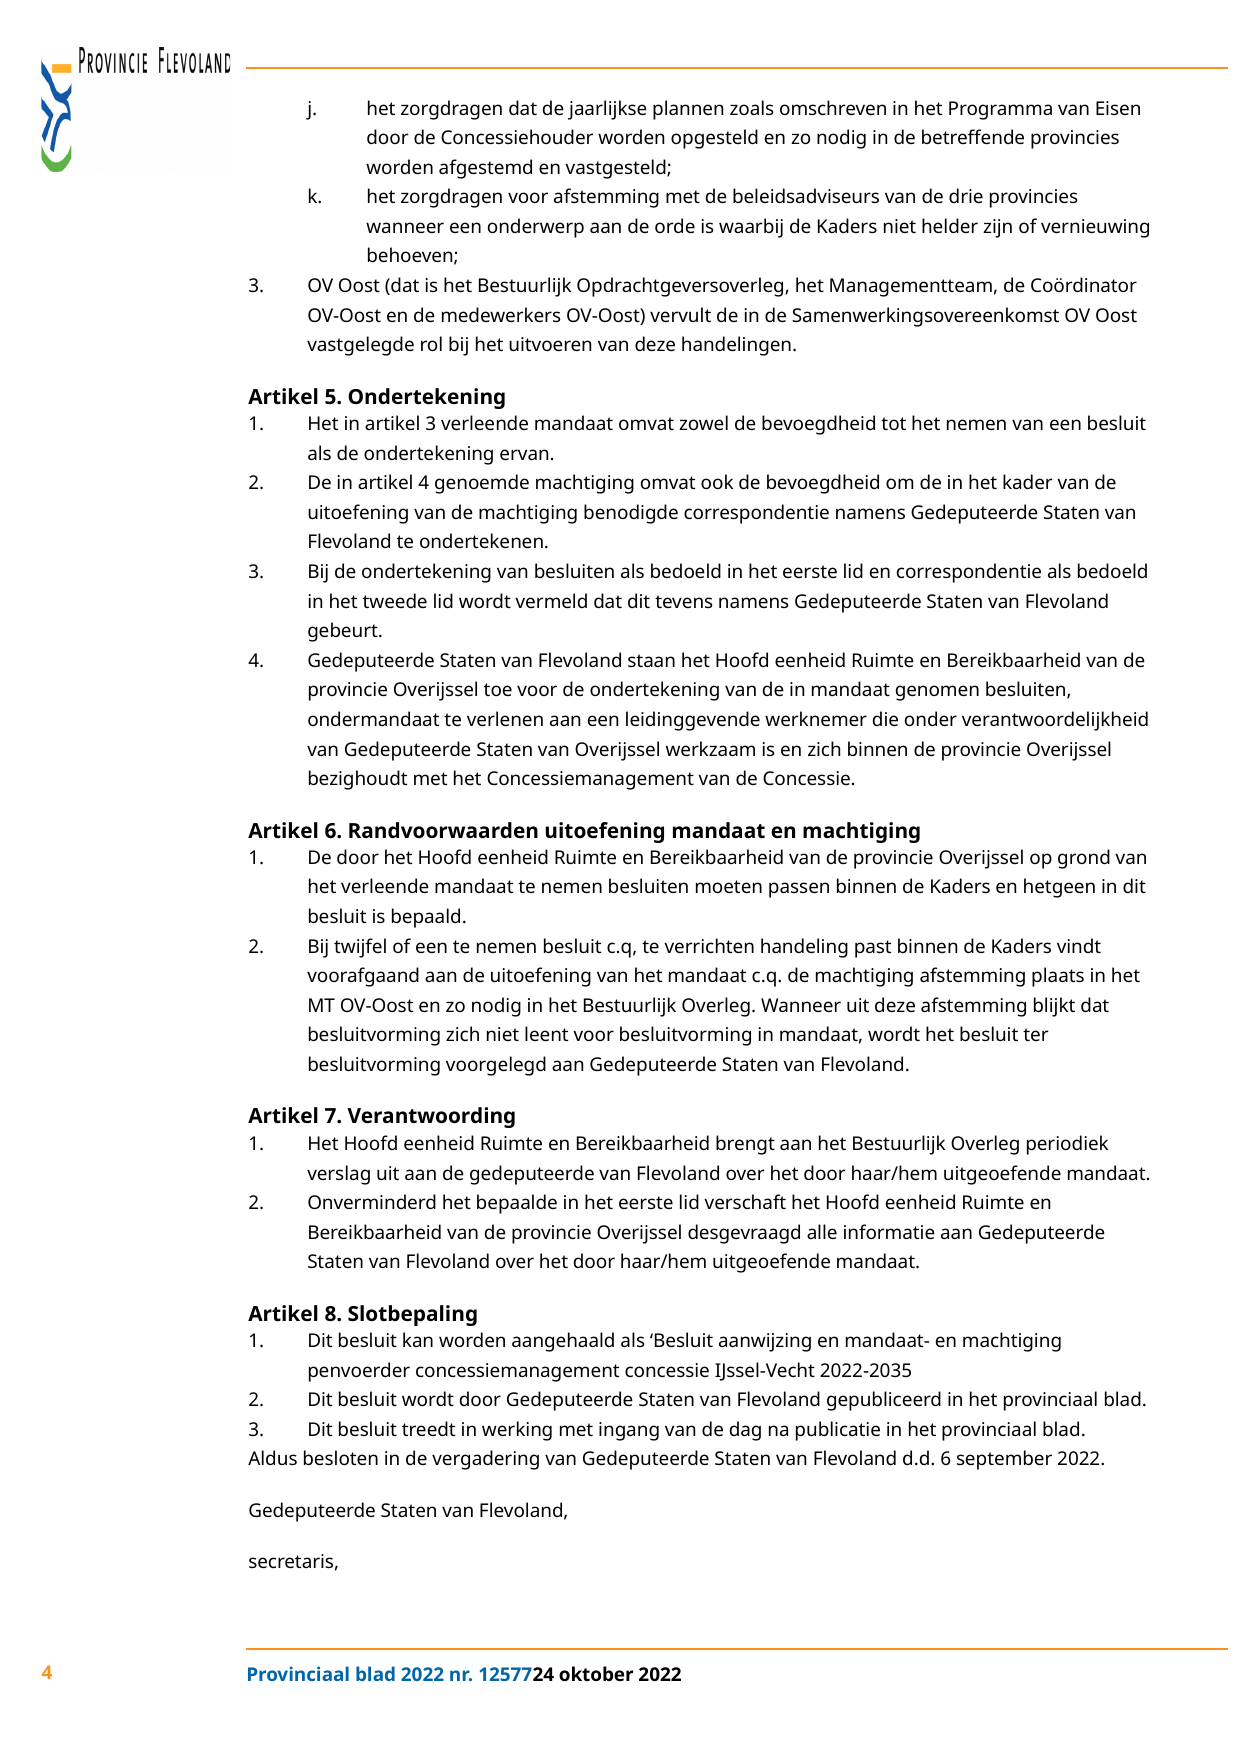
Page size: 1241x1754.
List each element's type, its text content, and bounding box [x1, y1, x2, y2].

list Dit besluit wordt door Gedeputeerde Staten van Flevoland gepubliceerd in het provinciaal blad. [248, 1386, 1152, 1412]
list Het Hoofd eenheid Ruimte en Bereikbaarheid brengt aan het Bestuurlijk Overleg periodiek verslag uit aan de gedeputeerde van Flevoland over het door haar/hem uitgeoefende mandaat. [248, 1130, 1152, 1185]
list Bij de ondertekening van besluiten als bedoeld in het eerste lid en correspondentie als bedoeld in het tweede lid wordt vermeld dat dit tevens namens Gedeputeerde Staten van Flevoland gebeurt. [248, 558, 1152, 643]
text Artikel 7. Verantwoording [248, 1102, 1152, 1130]
text Gedeputeerde Staten van Flevoland, [248, 1497, 1152, 1523]
text Artikel 5. Ondertekening [248, 382, 1152, 410]
picture [41, 47, 231, 172]
list De door het Hoofd eenheid Ruimte en Bereikbaarheid van de provincie Overijssel op grond van het verleende mandaat te nemen besluiten moeten passen binnen de Kaders en hetgeen in dit besluit is bepaald. [248, 844, 1152, 929]
text Artikel 6. Randvoorwaarden uitoefening mandaat en machtiging [248, 816, 1152, 844]
list Dit besluit treedt in werking met ingang van de dag na publicatie in het provinciaal blad. [248, 1416, 1152, 1442]
list het zorgdragen voor afstemming met de beleidsadviseurs van de drie provincies wanneer een onderwerp aan de orde is waarbij de Kaders niet helder zijn of vernieuwing behoeven; [307, 183, 1152, 268]
list OV Oost (dat is het Bestuurlijk Opdrachtgeversoverleg, het Managementteam, de Coördinator OV-Oost en de medewerkers OV-Oost) vervult de in de Samenwerkingsovereenkomst OV Oost vastgelegde rol bij het uitvoeren van deze handelingen. [248, 272, 1152, 357]
list Dit besluit kan worden aangehaald als ‘Besluit aanwijzing en mandaat- en machtiging penvoerder concessiemanagement concessie IJssel-Vecht 2022-2035 [248, 1327, 1152, 1383]
text Aldus besloten in de vergadering van Gedeputeerde Staten van Flevoland d.d. 6 september 2022. [248, 1446, 1152, 1471]
list De in artikel 4 genoemde machtiging omvat ook de bevoegdheid om de in het kader van de uitoefening van de machtiging benodigde correspondentie namens Gedeputeerde Staten van Flevoland te ondertekenen. [248, 469, 1152, 554]
list Onverminderd het bepaalde in het eerste lid verschaft het Hoofd eenheid Ruimte en Bereikbaarheid van de provincie Overijssel desgevraagd alle informatie aan Gedeputeerde Staten van Flevoland over het door haar/hem uitgeoefende mandaat. [248, 1189, 1152, 1274]
text Artikel 8. Slotbepaling [248, 1299, 1152, 1327]
list Bij twijfel of een te nemen besluit c.q, te verrichten handeling past binnen de Kaders vindt voorafgaand aan de uitoefening van het mandaat c.q. de machtiging afstemming plaats in het MT OV-Oost en zo nodig in het Bestuurlijk Overleg. Wanneer uit deze afstemming blijkt dat besluitvorming zich niet leent voor besluitvorming in mandaat, wordt het besluit ter besluitvorming voorgelegd aan Gedeputeerde Staten van Flevoland. [248, 933, 1152, 1077]
text secretaris, [248, 1548, 1152, 1574]
list het zorgdragen dat de jaarlijkse plannen zoals omschreven in het Programma van Eisen door de Concessiehouder worden opgesteld en zo nodig in de betreffende provincies worden afgestemd en vastgesteld; [307, 95, 1152, 180]
list Het in artikel 3 verleende mandaat omvat zowel de bevoegdheid tot het nemen van een besluit als de ondertekening ervan. [248, 410, 1152, 466]
list Gedeputeerde Staten van Flevoland staan het Hoofd eenheid Ruimte en Bereikbaarheid van de provincie Overijssel toe voor de ondertekening van de in mandaat genomen besluiten, ondermandaat te verlenen aan een leidinggevende werknemer die onder verantwoordelijkheid van Gedeputeerde Staten van Overijssel werkzaam is en zich binnen de provincie Overijssel bezighoudt met het Concessiemanagement van de Concessie. [248, 647, 1152, 791]
